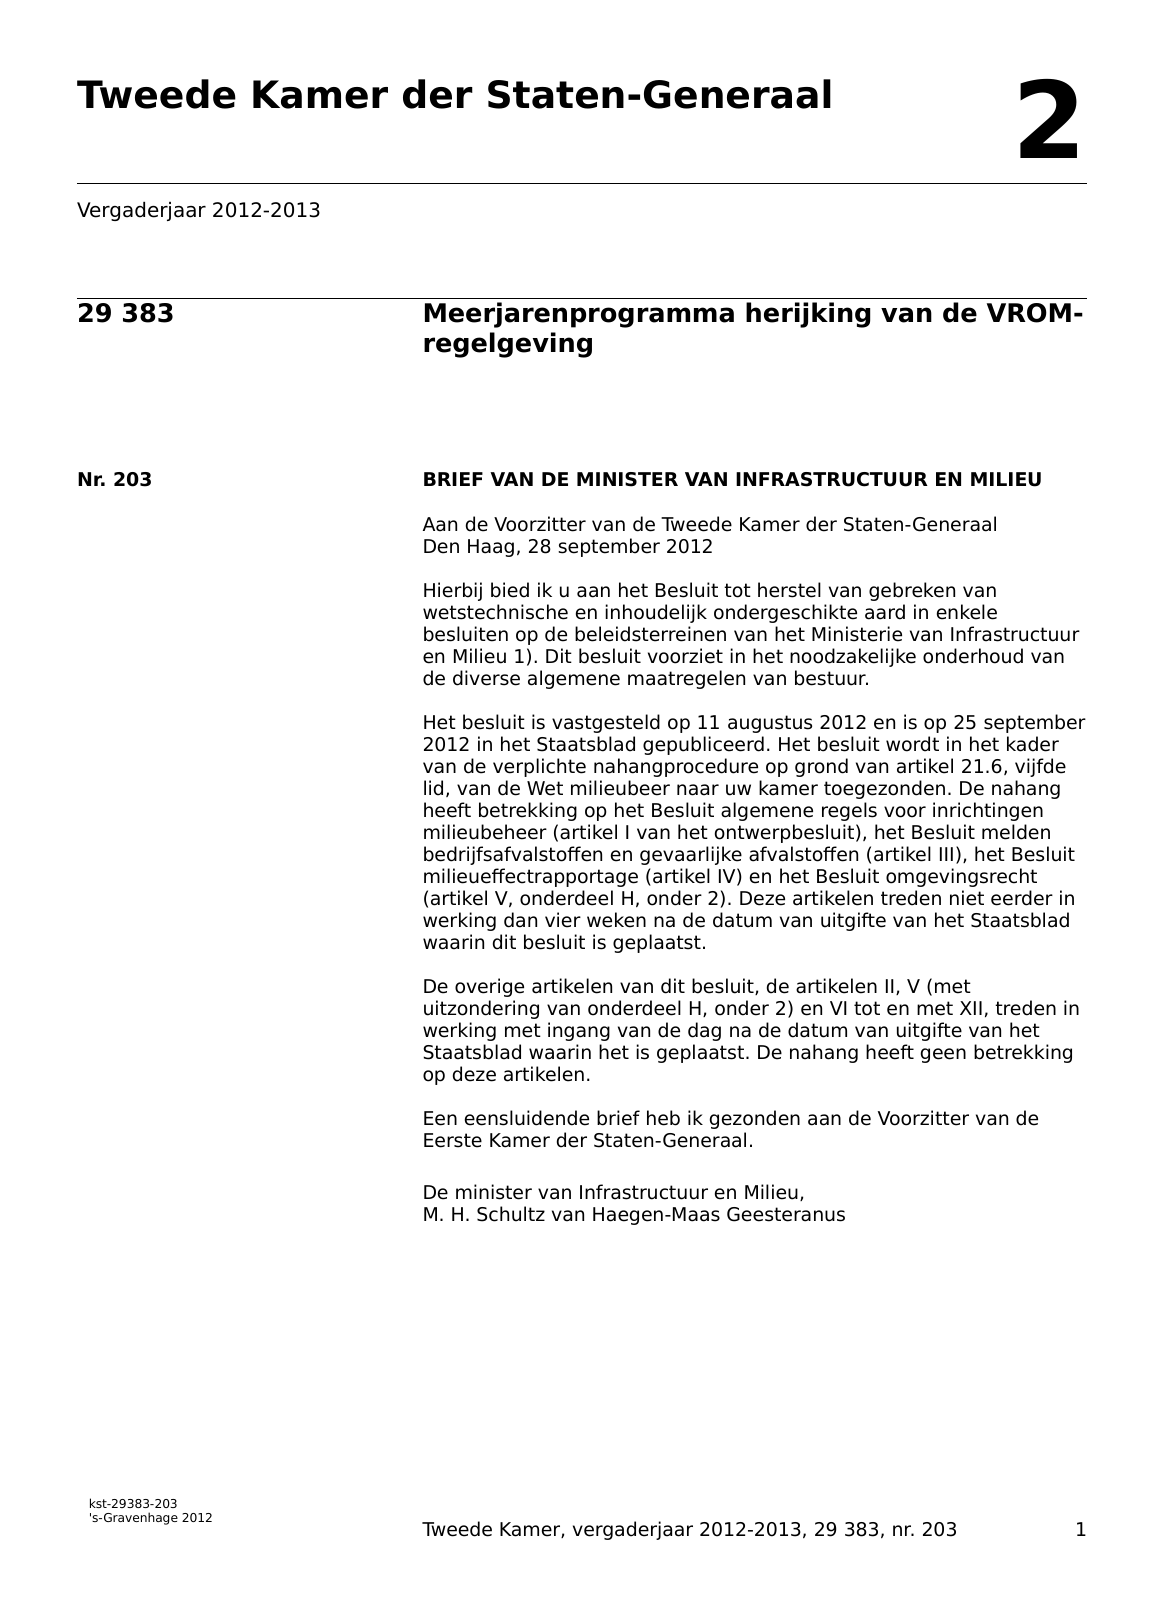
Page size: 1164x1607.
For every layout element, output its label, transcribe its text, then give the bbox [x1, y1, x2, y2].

subtitle 29 383 Meerjarenprogramma herijking van de VROM-regelgeving [77, 299, 1087, 358]
text Het besluit is vastgesteld op 11 augustus 2012 en is op 25 september 2012 in het Staatsblad gepubliceerd. Het besluit wordt in het kader van de verplichte nahangprocedure op grond van artikel 21.6, vijfde lid, van de Wet milieubeer naar uw kamer toegezonden. De nahang heeft betrekking op het Besluit algemene regels voor inrichtingen milieubeheer (artikel I van het ontwerpbesluit), het Besluit melden bedrijfsafvalstoffen en gevaarlijke afvalstoffen (artikel III), het Besluit milieueffectrapportage (artikel IV) en het Besluit omgevingsrecht (artikel V, onderdeel H, onder 2). Deze artikelen treden niet eerder in werking dan vier weken na de datum van uitgifte van het Staatsblad waarin dit besluit is geplaatst. [422, 712, 1087, 953]
table_cell Vergaderjaar 2012-2013 [77, 184, 1087, 298]
text De overige artikelen van dit besluit, de artikelen II, V (met uitzondering van onderdeel H, onder 2) en VI tot en met XII, treden in werking met ingang van de dag na de datum van uitgifte van het Staatsblad waarin het is geplaatst. De nahang heeft geen betrekking op deze artikelen. [422, 976, 1087, 1086]
subtitle Nr. 203 BRIEF VAN DE MINISTER VAN INFRASTRUCTUUR EN MILIEU [77, 469, 1087, 491]
text De minister van Infrastructuur en Milieu, M. H. Schultz van Haegen-Maas Geesteranus [422, 1182, 1087, 1226]
text Aan de Voorzitter van de Tweede Kamer der Staten-Generaal [422, 513, 1087, 536]
table_header 2 [886, 59, 1087, 183]
table_header Tweede Kamer der Staten-Generaal [77, 59, 886, 183]
text Hierbij bied ik u aan het Besluit tot herstel van gebreken van wetstechnische en inhoudelijk ondergeschikte aard in enkele besluiten op de beleidsterreinen van het Ministerie van Infrastructuur en Milieu 1). Dit besluit voorziet in het noodzakelijke onderhoud van de diverse algemene maatregelen van bestuur. [422, 580, 1087, 689]
text Een eensluidende brief heb ik gezonden aan de Voorzitter van de Eerste Kamer der Staten-Generaal. [422, 1108, 1087, 1152]
text Den Haag, 28 september 2012 [422, 536, 1087, 557]
text 's-Gravenhage 2012 [88, 1511, 323, 1525]
text kst-29383-203 [88, 1497, 323, 1511]
